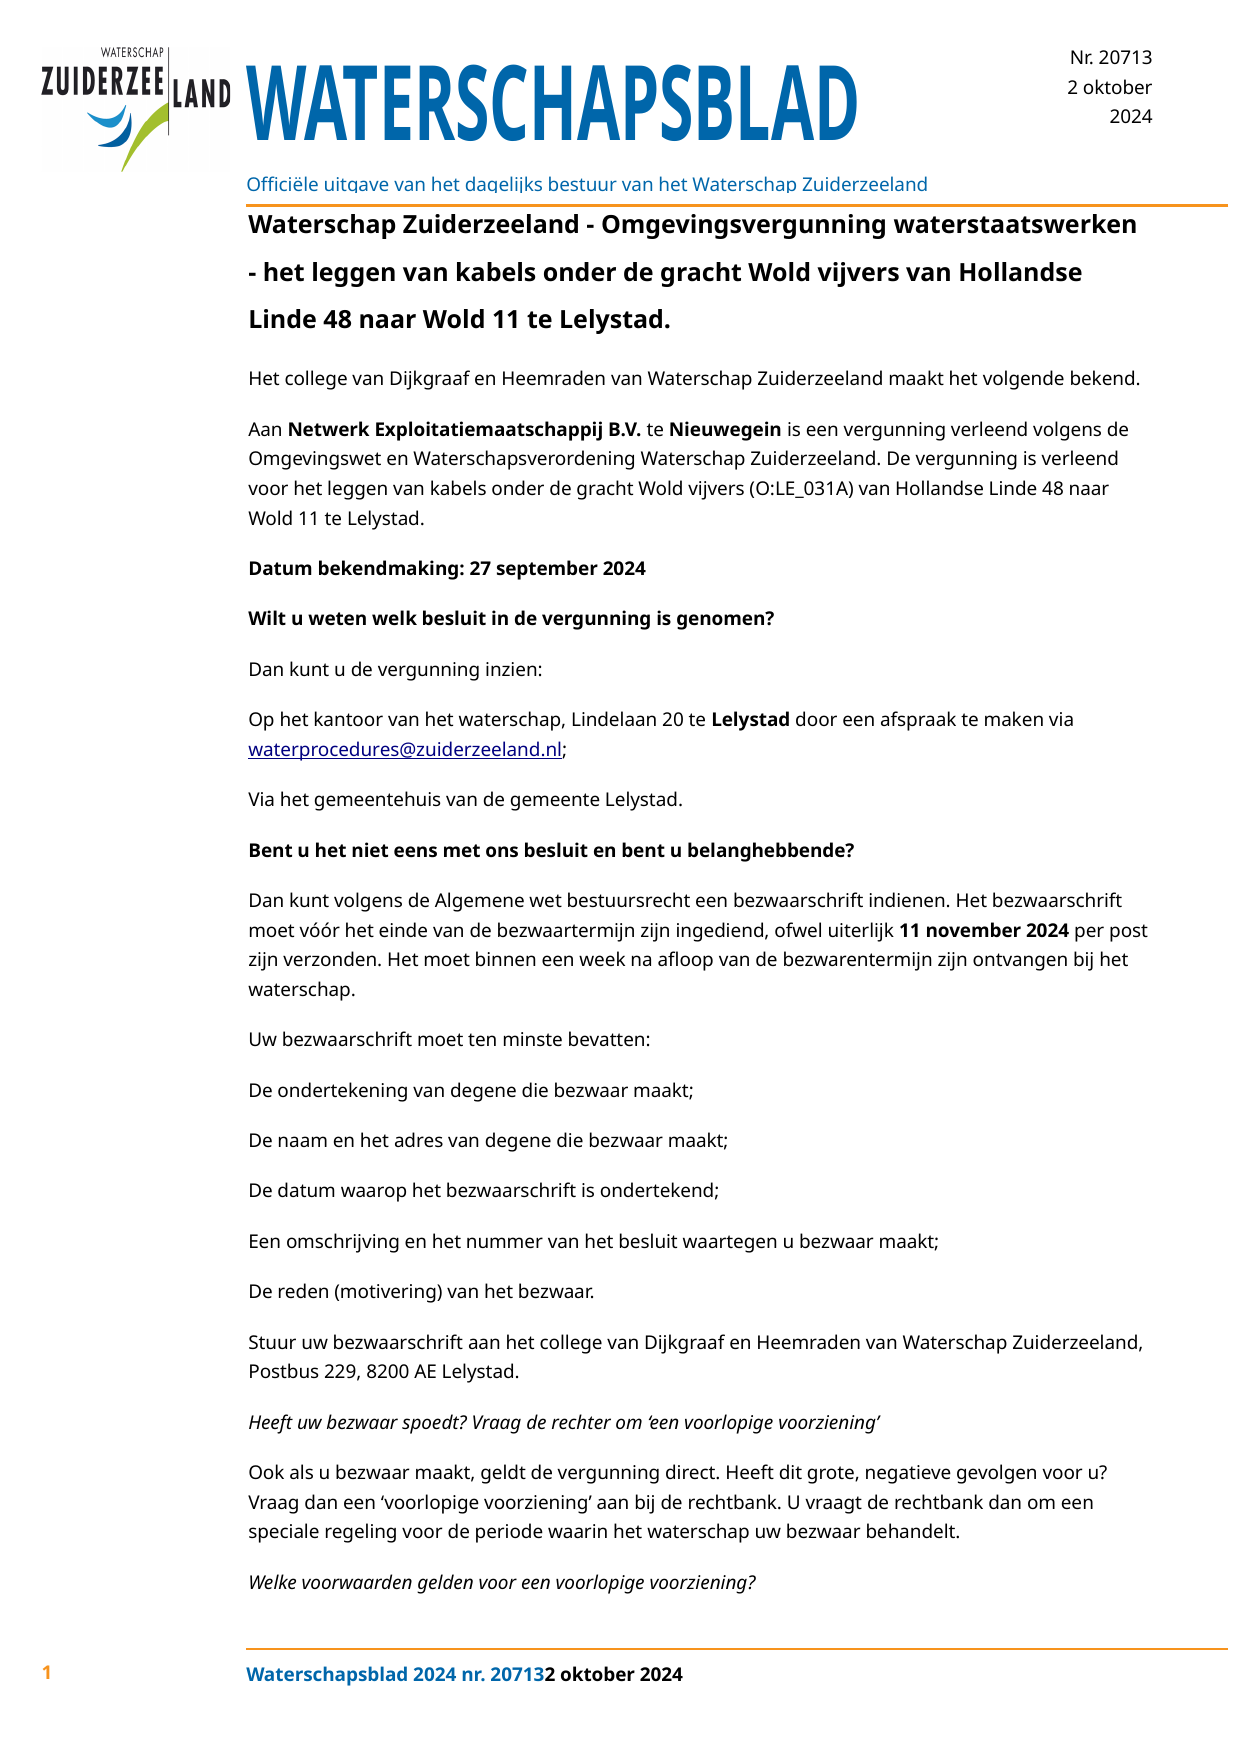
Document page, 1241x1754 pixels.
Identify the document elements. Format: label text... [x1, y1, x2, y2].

text De reden (motivering) van het bezwaar. [248, 1278, 1152, 1304]
picture [41, 47, 231, 172]
text De naam en het adres van degene die bezwaar maakt; [248, 1127, 1152, 1153]
text Een omschrijving en het nummer van het besluit waartegen u bezwaar maakt; [248, 1228, 1152, 1254]
text Dan kunt volgens de Algemene wet bestuursrecht een bezwaarschrift indienen. Het bezwaarschrift moet vóór het einde van de bezwaartermijn zijn ingediend, ofwel uiterlijk 11 november 2024 per post zijn verzonden. Het moet binnen een week na afloop van de bezwarentermijn zijn ontvangen bij het waterschap. [248, 887, 1152, 1002]
text Via het gemeentehuis van de gemeente Lelystad. [248, 786, 1152, 812]
text De datum waarop het bezwaarschrift is ondertekend; [248, 1178, 1152, 1203]
text Ook als u bezwaar maakt, geldt de vergunning direct. Heeft dit grote, negatieve gevolgen voor u? Vraag dan een ‘voorlopige voorziening’ aan bij de rechtbank. U vraagt de rechtbank dan om een speciale regeling voor de periode waarin het waterschap uw bezwaar behandelt. [248, 1459, 1152, 1544]
text Het college van Dijkgraaf en Heemraden van Waterschap Zuiderzeeland maakt het volgende bekend. [248, 366, 1152, 391]
text Uw bezwaarschrift moet ten minste bevatten: [248, 1026, 1152, 1052]
text Dan kunt u de vergunning inzien: [248, 656, 1152, 682]
text Welke voorwaarden gelden voor een voorlopige voorziening? [248, 1569, 1152, 1594]
text Datum bekendmaking: 27 september 2024 [248, 555, 1152, 581]
text Aan Netwerk Exploitatiemaatschappij B.V. te Nieuwegein is een vergunning verleend volgens de Omgevingswet en Waterschapsverordening Waterschap Zuiderzeeland. De vergunning is verleend voor het leggen van kabels onder de gracht Wold vijvers (O:LE_031A) van Hollandse Linde 48 naar Wold 11 te Lelystad. [248, 416, 1152, 530]
text Heeft uw bezwaar spoedt? Vraag de rechter om ‘een voorlopige voorziening’ [248, 1409, 1152, 1434]
text Op het kantoor van het waterschap, Lindelaan 20 te Lelystad door een afspraak te maken via waterprocedures@zuiderzeeland.nl; [248, 706, 1152, 762]
text De ondertekening van degene die bezwaar maakt; [248, 1077, 1152, 1102]
text Waterschap Zuiderzeeland - Omgevingsvergunning waterstaatswerken - het leggen van kabels onder de gracht Wold vijvers van Hollandse Linde 48 naar Wold 11 te Lelystad. [248, 207, 1152, 336]
text Stuur uw bezwaarschrift aan het college van Dijkgraaf en Heemraden van Waterschap Zuiderzeeland, Postbus 229, 8200 AE Lelystad. [248, 1329, 1152, 1384]
text Wilt u weten welk besluit in de vergunning is genomen? [248, 606, 1152, 631]
text Bent u het niet eens met ons besluit en bent u belanghebbende? [248, 837, 1152, 862]
